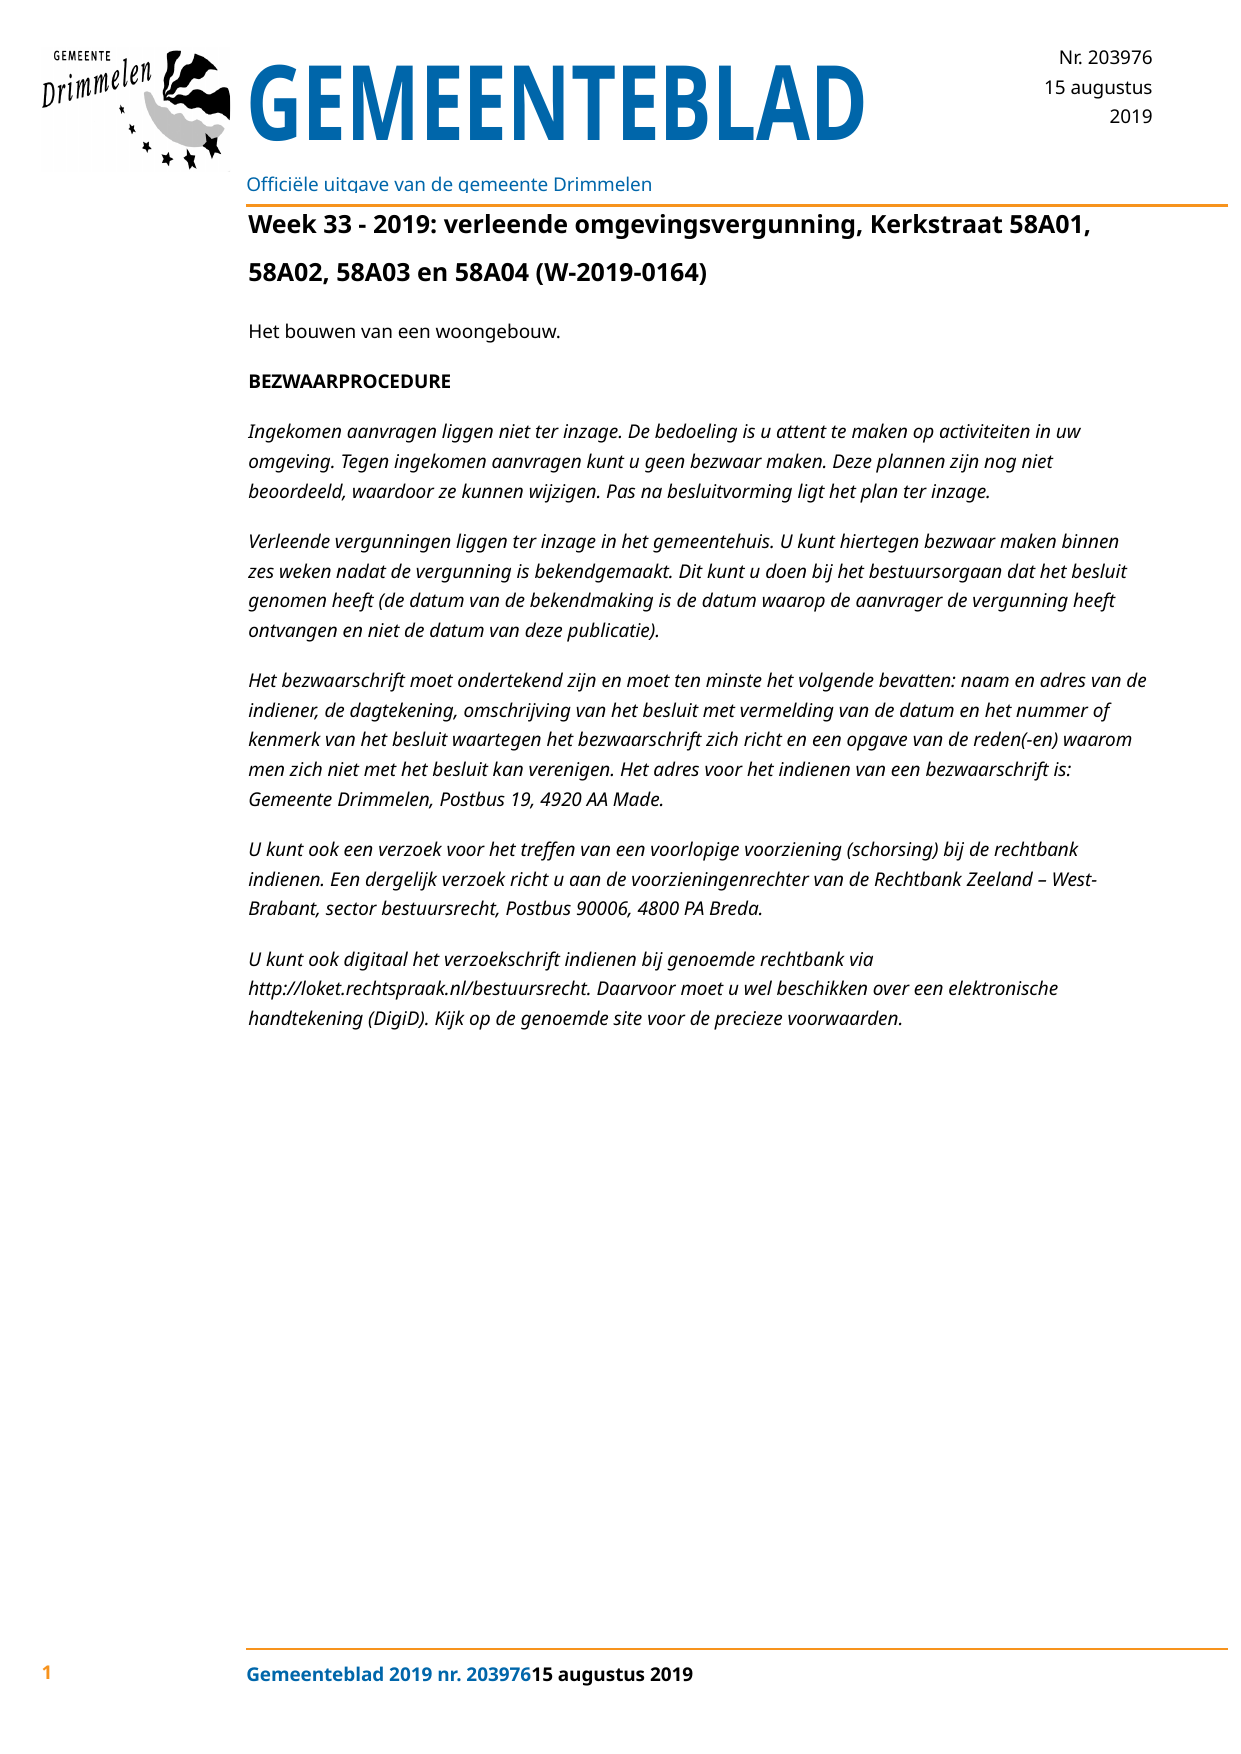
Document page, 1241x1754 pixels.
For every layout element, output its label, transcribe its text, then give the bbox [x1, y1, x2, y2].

text Week 33 - 2019: verleende omgevingsvergunning, Kerkstraat 58A01, 58A02, 58A03 en 58A04 (W-2019-0164) [248, 207, 1152, 288]
text Het bouwen van een woongebouw. [248, 318, 1152, 344]
text Verleende vergunningen liggen ter inzage in het gemeentehuis. U kunt hiertegen bezwaar maken binnen zes weken nadat de vergunning is bekendgemaakt. Dit kunt u doen bij het bestuursorgaan dat het besluit genomen heeft (de datum van de bekendmaking is de datum waarop de aanvrager de vergunning heeft ontvangen en niet de datum van deze publicatie). [248, 528, 1152, 643]
text U kunt ook een verzoek voor het treffen van een voorlopige voorziening (schorsing) bij de rechtbank indienen. Een dergelijk verzoek richt u aan de voorzieningenrechter van de Rechtbank Zeeland – West-Brabant, sector bestuursrecht, Postbus 90006, 4800 PA Breda. [248, 836, 1152, 921]
picture [41, 47, 231, 172]
text U kunt ook digitaal het verzoekschrift indienen bij genoemde rechtbank via http://loket.rechtspraak.nl/bestuursrecht. Daarvoor moet u wel beschikken over een elektronische handtekening (DigiD). Kijk op de genoemde site voor de precieze voorwaarden. [248, 946, 1152, 1031]
text Het bezwaarschrift moet ondertekend zijn en moet ten minste het volgende bevatten: naam en adres van de indiener, de dagtekening, omschrijving van het besluit met vermelding van de datum en het nummer of kenmerk van het besluit waartegen het bezwaarschrift zich richt en een opgave van de reden(-en) waarom men zich niet met het besluit kan verenigen. Het adres voor het indienen van een bezwaarschrift is: Gemeente Drimmelen, Postbus 19, 4920 AA Made. [248, 667, 1152, 812]
text BEZWAARPROCEDURE [248, 368, 1152, 394]
text Ingekomen aanvragen liggen niet ter inzage. De bedoeling is u attent te maken op activiteiten in uw omgeving. Tegen ingekomen aanvragen kunt u geen bezwaar maken. Deze plannen zijn nog niet beoordeeld, waardoor ze kunnen wijzigen. Pas na besluitvorming ligt het plan ter inzage. [248, 419, 1152, 504]
